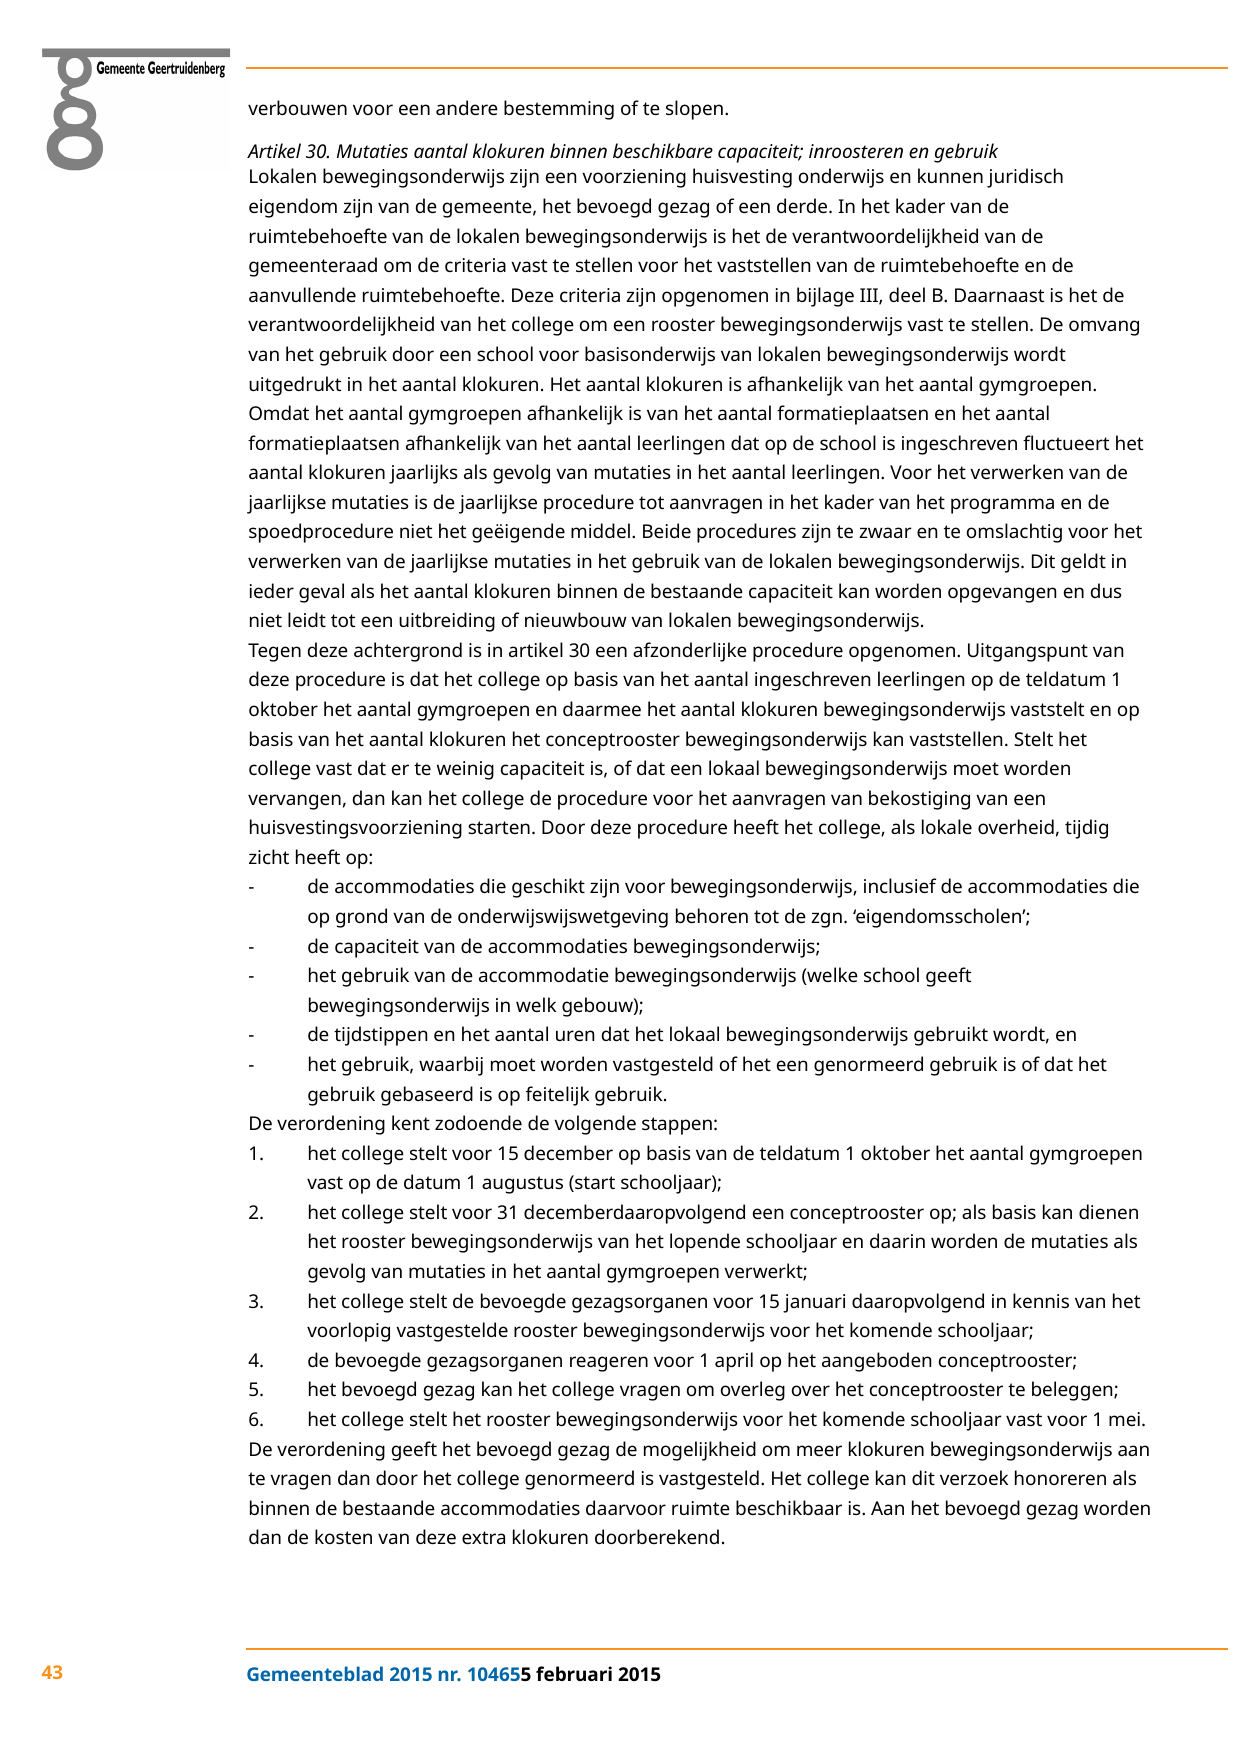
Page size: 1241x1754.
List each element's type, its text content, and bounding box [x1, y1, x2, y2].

text Tegen deze achtergrond is in artikel 30 een afzonderlijke procedure opgenomen. Uitgangspunt van deze procedure is dat het college op basis van het aantal ingeschreven leerlingen op de teldatum 1 oktober het aantal gymgroepen en daarmee het aantal klokuren bewegingsonderwijs vaststelt en op basis van het aantal klokuren het conceptrooster bewegingsonderwijs kan vaststellen. Stelt het college vast dat er te weinig capaciteit is, of dat een lokaal bewegingsonderwijs moet worden vervangen, dan kan het college de procedure voor het aanvragen van bekostiging van een huisvestingsvoorziening starten. Door deze procedure heeft het college, als lokale overheid, tijdig zicht heeft op: [248, 637, 1152, 870]
list de capaciteit van de accommodaties bewegingsonderwijs; [248, 933, 1152, 958]
text De verordening kent zodoende de volgende stappen: [248, 1110, 1152, 1136]
list het college stelt voor 15 december op basis van de teldatum 1 oktober het aantal gymgroepen vast op de datum 1 augustus (start schooljaar); [248, 1140, 1152, 1195]
list het bevoegd gezag kan het college vragen om overleg over het conceptrooster te beleggen; [248, 1377, 1152, 1402]
list de tijdstippen en het aantal uren dat het lokaal bewegingsonderwijs gebruikt wordt, en [248, 1022, 1152, 1047]
text verbouwen voor een andere bestemming of te slopen. [248, 95, 1152, 121]
picture [41, 47, 231, 172]
list het college stelt het rooster bewegingsonderwijs voor het komende schooljaar vast voor 1 mei. [248, 1406, 1152, 1432]
list het gebruik van de accommodatie bewegingsonderwijs (welke school geeft bewegingsonderwijs in welk gebouw); [248, 962, 1152, 1018]
text Artikel 30. Mutaties aantal klokuren binnen beschikbare capaciteit; inroosteren en gebruik [248, 138, 1152, 164]
text De verordening geeft het bevoegd gezag de mogelijkheid om meer klokuren bewegingsonderwijs aan te vragen dan door het college genormeerd is vastgesteld. Het college kan dit verzoek honoreren als binnen de bestaande accommodaties daarvoor ruimte beschikbaar is. Aan het bevoegd gezag worden dan de kosten van deze extra klokuren doorberekend. [248, 1436, 1152, 1550]
list het gebruik, waarbij moet worden vastgesteld of het een genormeerd gebruik is of dat het gebruik gebaseerd is op feitelijk gebruik. [248, 1051, 1152, 1106]
list het college stelt de bevoegde gezagsorganen voor 15 januari daaropvolgend in kennis van het voorlopig vastgestelde rooster bewegingsonderwijs voor het komende schooljaar; [248, 1288, 1152, 1343]
list de bevoegde gezagsorganen reageren voor 1 april op het aangeboden conceptrooster; [248, 1347, 1152, 1373]
list de accommodaties die geschikt zijn voor bewegingsonderwijs, inclusief de accommodaties die op grond van de onderwijswijswetgeving behoren tot de zgn. ‘eigendomsscholen’; [248, 874, 1152, 929]
text Lokalen bewegingsonderwijs zijn een voorziening huisvesting onderwijs en kunnen juridisch eigendom zijn van de gemeente, het bevoegd gezag of een derde. In het kader van de ruimtebehoefte van de lokalen bewegingsonderwijs is het de verantwoordelijkheid van de gemeenteraad om de criteria vast te stellen voor het vaststellen van de ruimtebehoefte en de aanvullende ruimtebehoefte. Deze criteria zijn opgenomen in bijlage III, deel B. Daarnaast is het de verantwoordelijkheid van het college om een rooster bewegingsonderwijs vast te stellen. De omvang van het gebruik door een school voor basisonderwijs van lokalen bewegingsonderwijs wordt uitgedrukt in het aantal klokuren. Het aantal klokuren is afhankelijk van het aantal gymgroepen. Omdat het aantal gymgroepen afhankelijk is van het aantal formatieplaatsen en het aantal formatieplaatsen afhankelijk van het aantal leerlingen dat op de school is ingeschreven fluctueert het aantal klokuren jaarlijks als gevolg van mutaties in het aantal leerlingen. Voor het verwerken van de jaarlijkse mutaties is de jaarlijkse procedure tot aanvragen in het kader van het programma en de spoedprocedure niet het geëigende middel. Beide procedures zijn te zwaar en te omslachtig voor het verwerken van de jaarlijkse mutaties in het gebruik van de lokalen bewegingsonderwijs. Dit geldt in ieder geval als het aantal klokuren binnen de bestaande capaciteit kan worden opgevangen en dus niet leidt tot een uitbreiding of nieuwbouw van lokalen bewegingsonderwijs. [248, 164, 1152, 633]
list het college stelt voor 31 decemberdaaropvolgend een conceptrooster op; als basis kan dienen het rooster bewegingsonderwijs van het lopende schooljaar en daarin worden de mutaties als gevolg van mutaties in het aantal gymgroepen verwerkt; [248, 1199, 1152, 1284]
